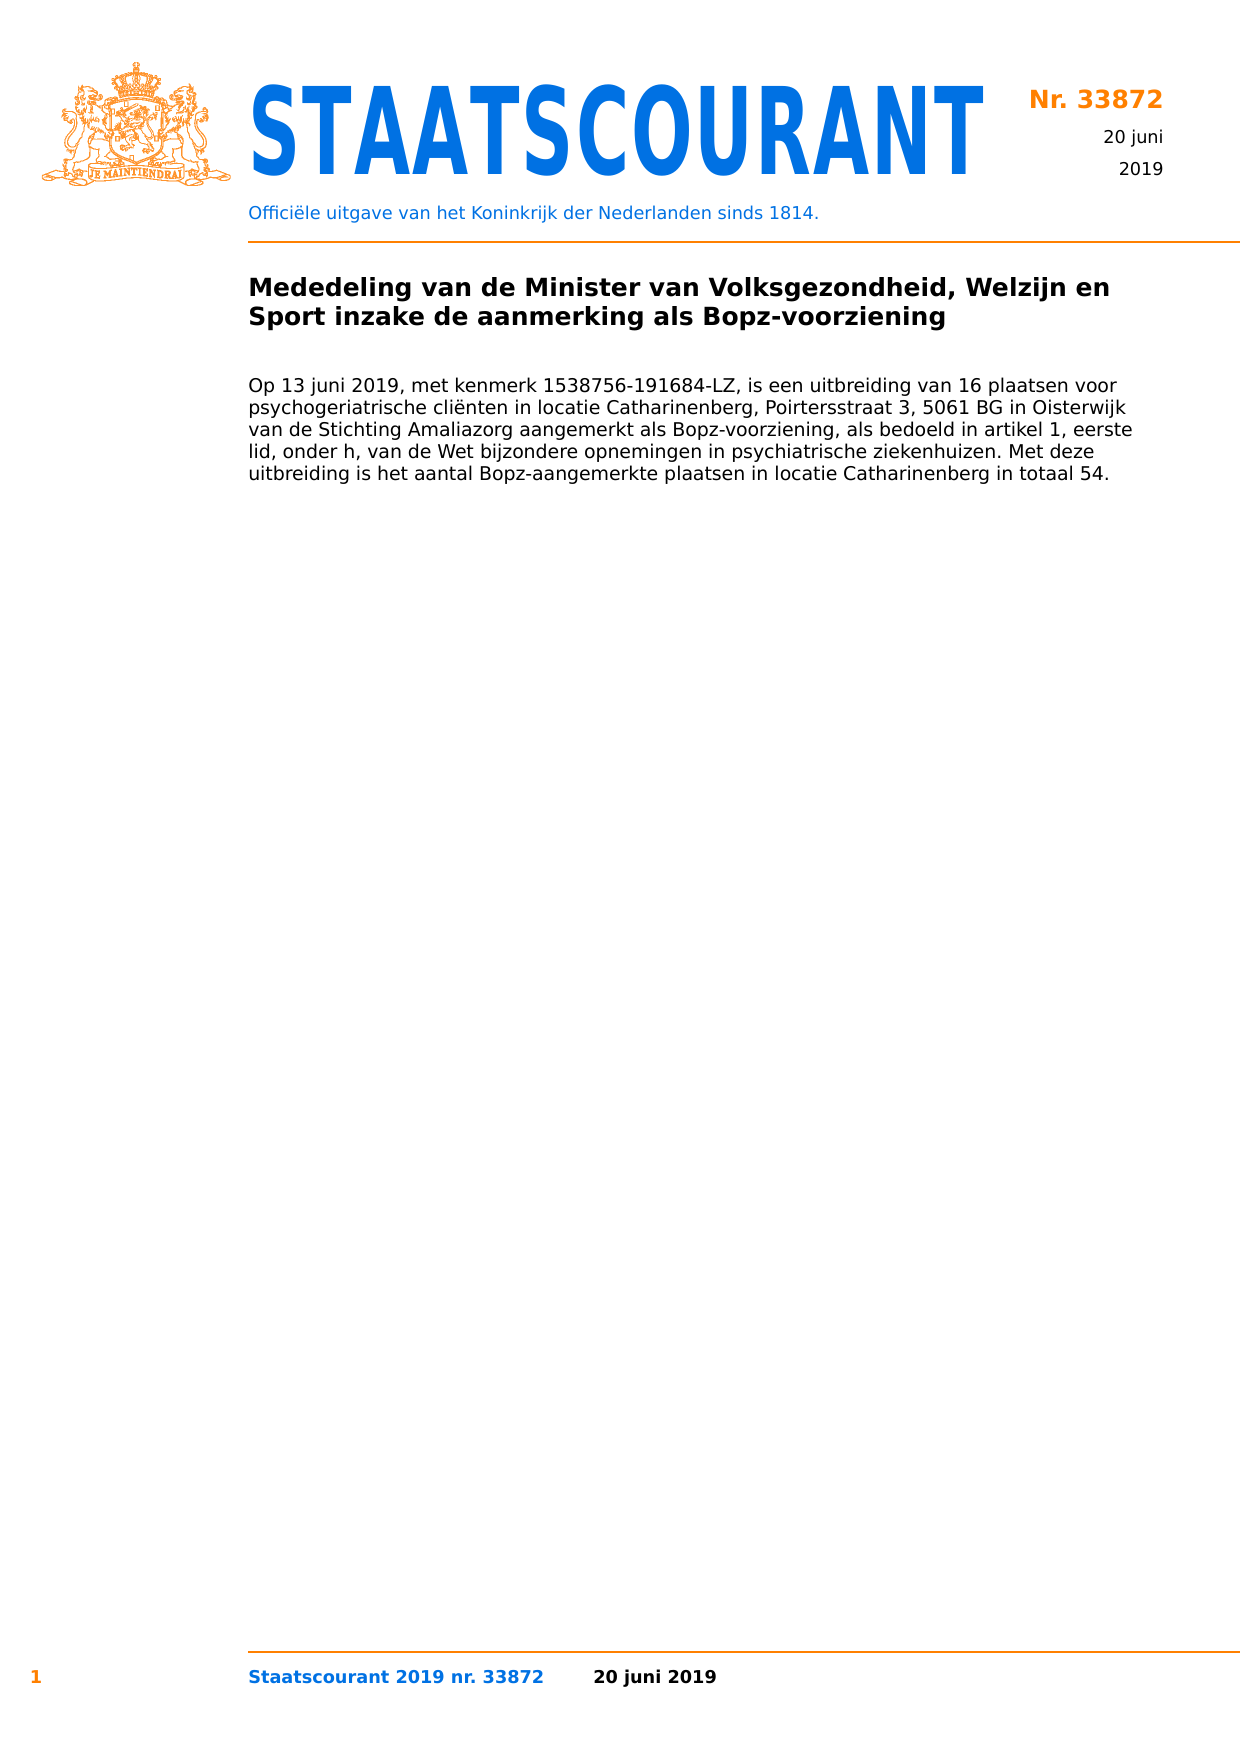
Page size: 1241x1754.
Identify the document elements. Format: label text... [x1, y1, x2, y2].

picture [41, 62, 231, 186]
subtitle Mededeling van de Minister van Volksgezondheid, Welzijn en Sport inzake de aanmerking als Bopz-voorziening [248, 273, 1163, 331]
table_header STAATSCOURANT [248, 62, 998, 203]
table_cell Officiële uitgave van het Koninkrijk der Nederlanden sinds 1814. [248, 203, 1240, 241]
table_cell 20 juni [998, 121, 1240, 153]
text Op 13 juni 2019, met kenmerk 1538756-191684-LZ, is een uitbreiding van 16 plaatsen voor psychogeriatrische cliënten in locatie Catharinenberg, Poirtersstraat 3, 5061 BG in Oisterwijk van de Stichting Amaliazorg aangemerkt als Bopz-voorziening, als bedoeld in artikel 1, eerste lid, onder h, van de Wet bijzondere opnemingen in psychiatrische ziekenhuizen. Met deze uitbreiding is het aantal Bopz-aangemerkte plaatsen in locatie Catharinenberg in totaal 54. [248, 375, 1163, 485]
table_header Nr. 33872 [998, 62, 1240, 121]
table_cell 2019 [998, 153, 1240, 203]
table_header [25, 62, 248, 241]
